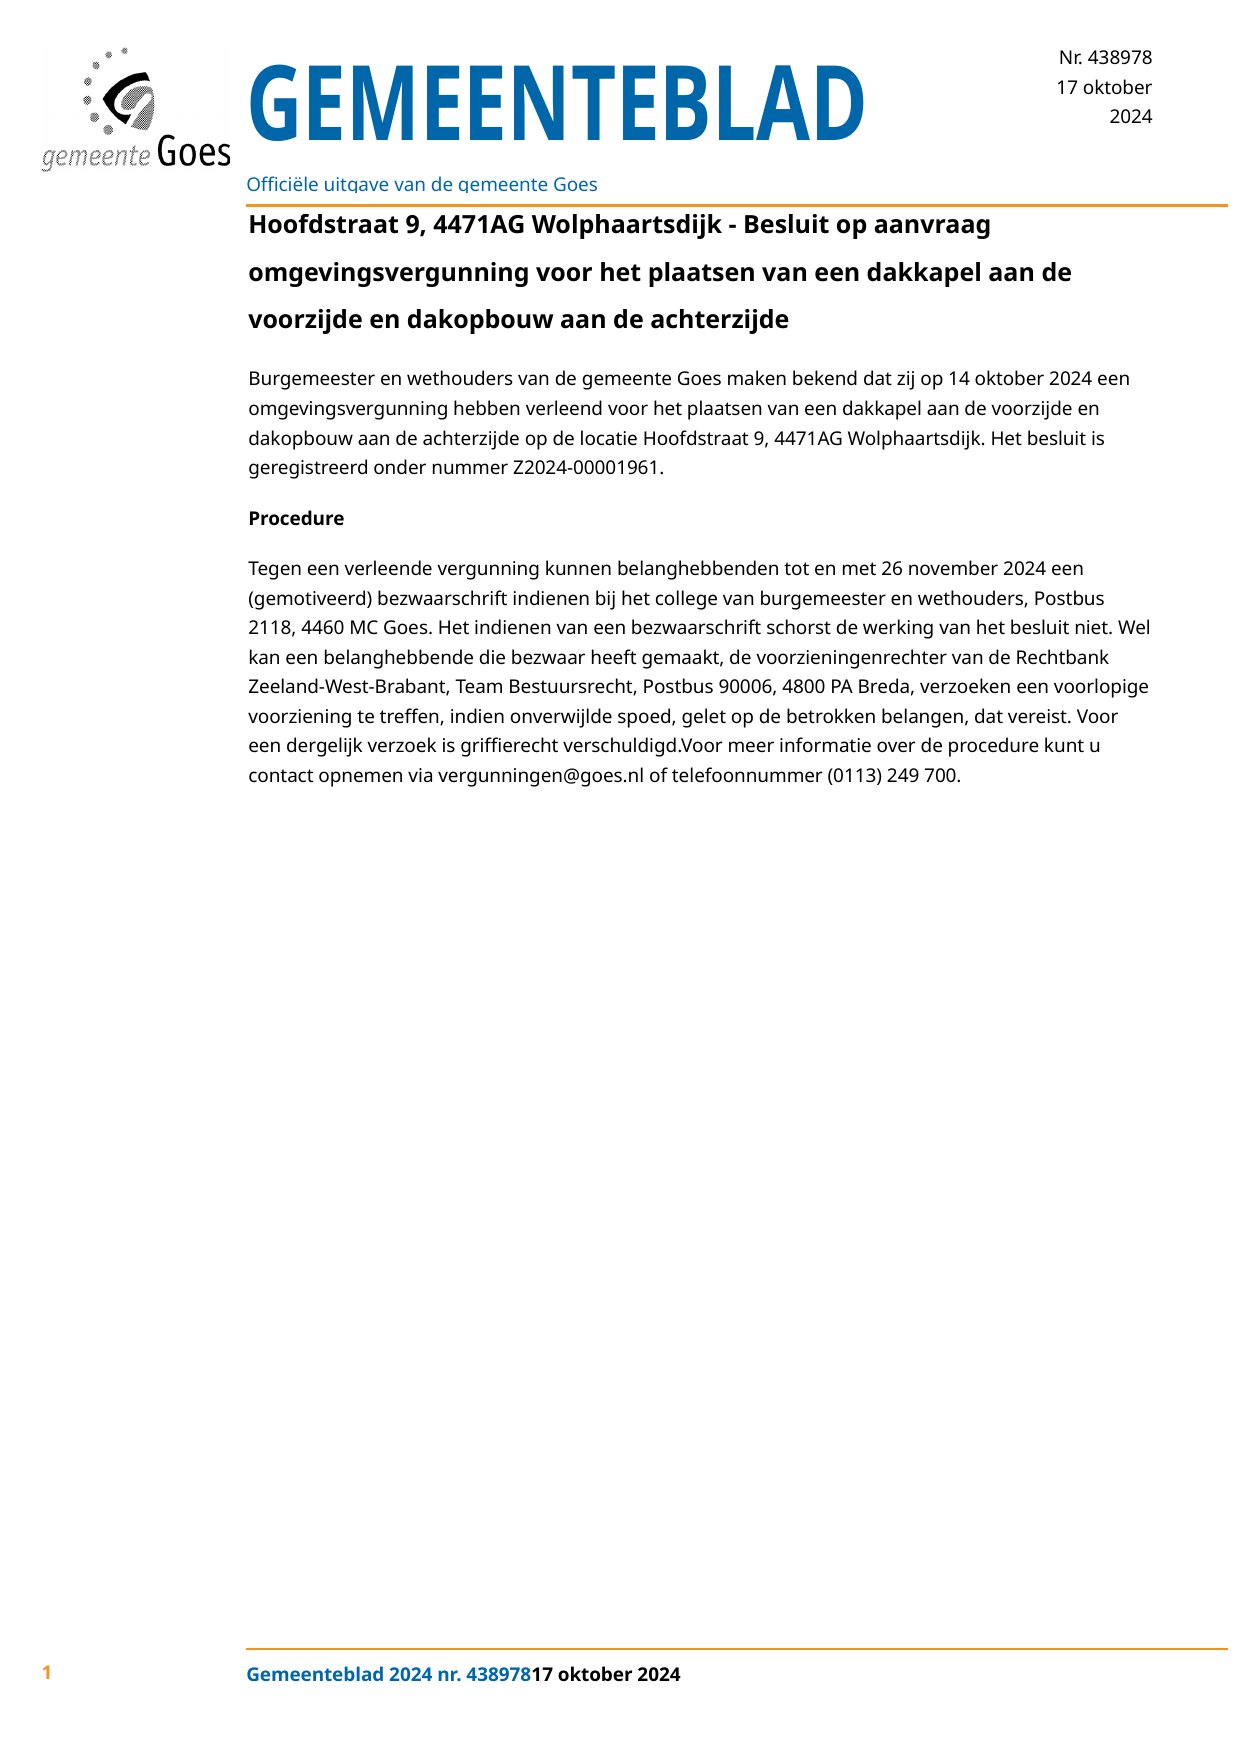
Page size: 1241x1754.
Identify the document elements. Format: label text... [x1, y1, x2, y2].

text Procedure [248, 505, 1152, 530]
text Tegen een verleende vergunning kunnen belanghebbenden tot en met 26 november 2024 een (gemotiveerd) bezwaarschrift indienen bij het college van burgemeester en wethouders, Postbus 2118, 4460 MC Goes. Het indienen van een bezwaarschrift schorst de werking van het besluit niet. Wel kan een belanghebbende die bezwaar heeft gemaakt, de voorzieningenrechter van de Rechtbank Zeeland-West-Brabant, Team Bestuursrecht, Postbus 90006, 4800 PA Breda, verzoeken een voorlopige voorziening te treffen, indien onverwijlde spoed, gelet op de betrokken belangen, dat vereist. Voor een dergelijk verzoek is griffierecht verschuldigd.Voor meer informatie over de procedure kunt u contact opnemen via vergunningen@goes.nl of telefoonnummer (0113) 249 700. [248, 555, 1152, 788]
text Hoofdstraat 9, 4471AG Wolphaartsdijk - Besluit op aanvraag omgevingsvergunning voor het plaatsen van een dakkapel aan de voorzijde en dakopbouw aan de achterzijde [248, 207, 1152, 336]
text Burgemeester en wethouders van de gemeente Goes maken bekend dat zij op 14 oktober 2024 een omgevingsvergunning hebben verleend voor het plaatsen van een dakkapel aan de voorzijde en dakopbouw aan de achterzijde op de locatie Hoofdstraat 9, 4471AG Wolphaartsdijk. Het besluit is geregistreerd onder nummer Z2024-00001961. [248, 366, 1152, 480]
picture [41, 47, 231, 172]
